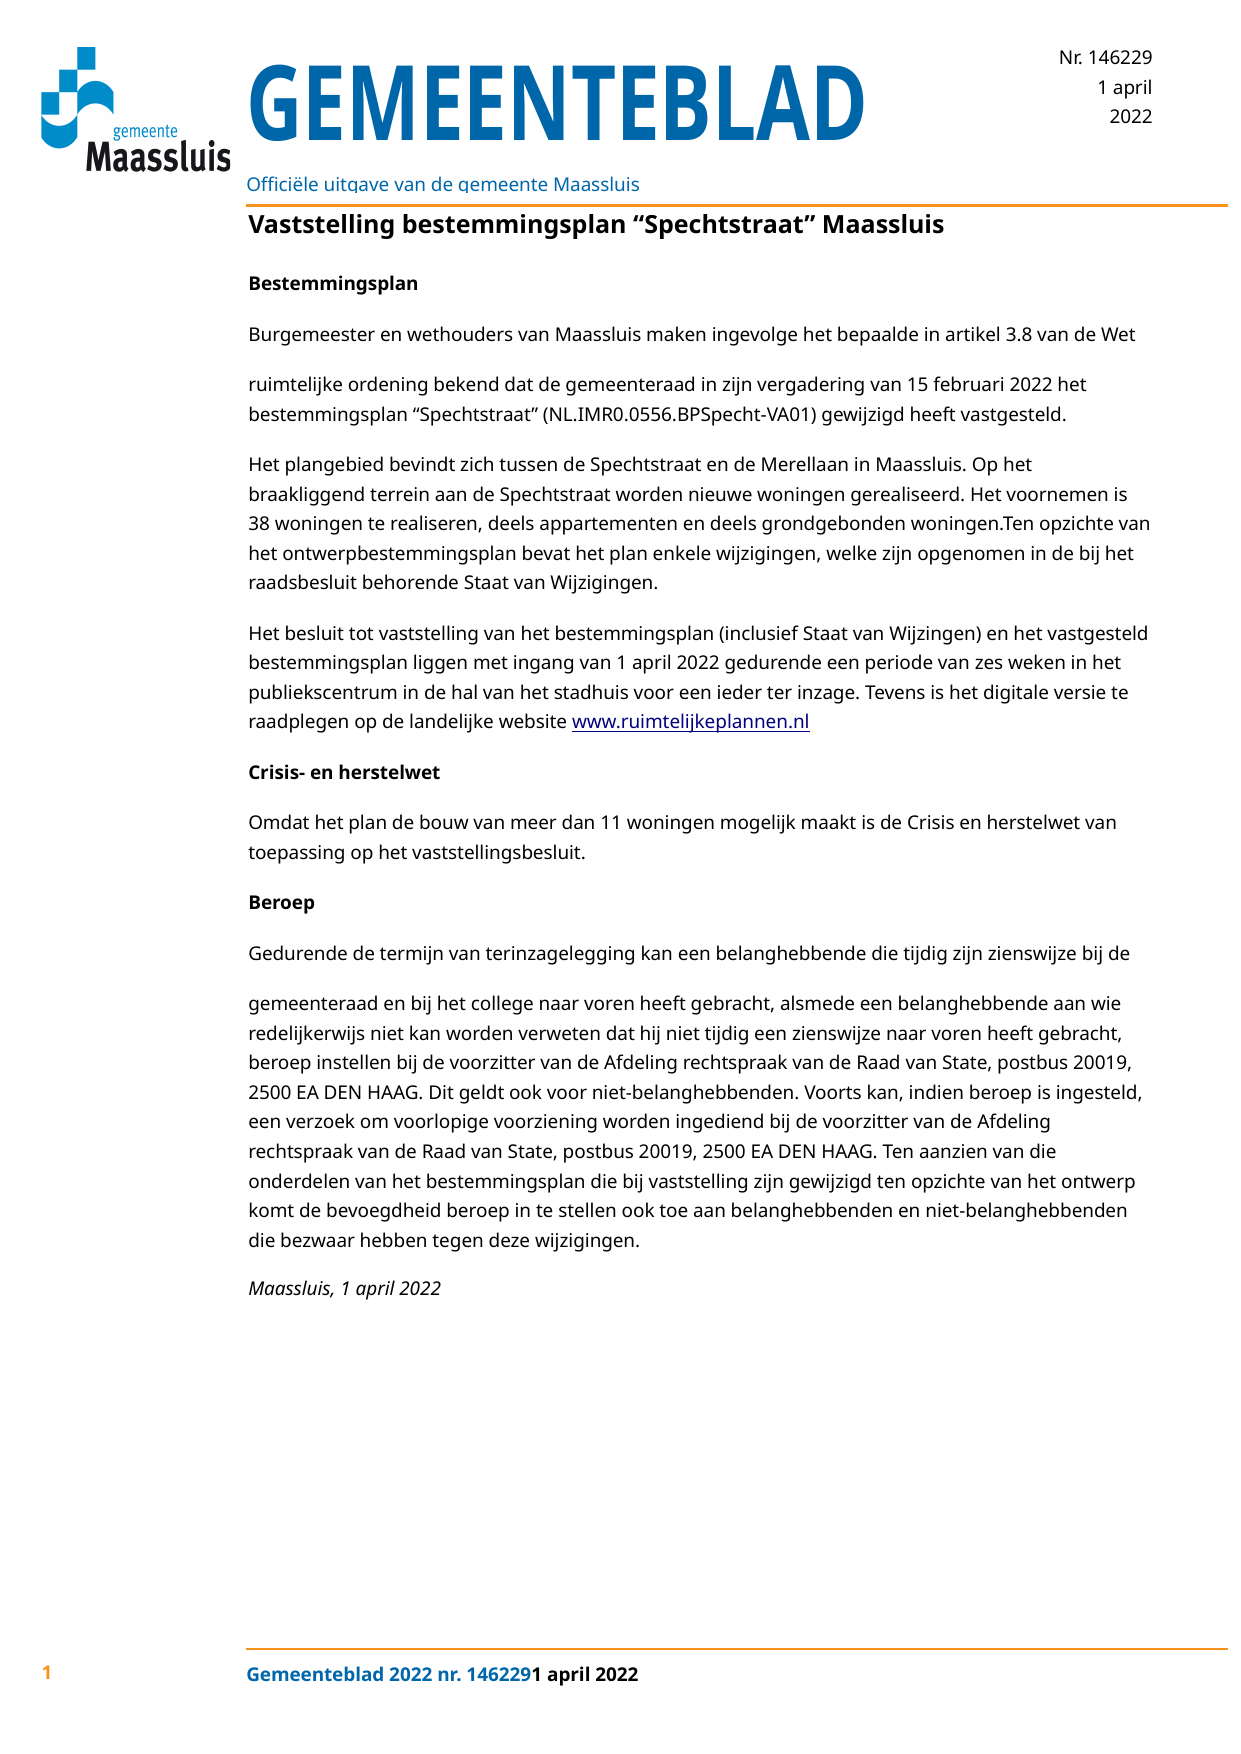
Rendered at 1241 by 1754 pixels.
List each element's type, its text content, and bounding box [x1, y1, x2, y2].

text Bestemmingsplan [248, 270, 1152, 296]
picture [41, 47, 77, 92]
text gemeenteraad en bij het college naar voren heeft gebracht, alsmede een belanghebbende aan wie redelijkerwijs niet kan worden verweten dat hij niet tijdig een zienswijze naar voren heeft gebracht, beroep instellen bij de voorzitter van de Afdeling rechtspraak van de Raad van State, postbus 20019, 2500 EA DEN HAAG. Dit geldt ook voor niet-belanghebbenden. Voorts kan, indien beroep is ingesteld, een verzoek om voorlopige voorziening worden ingediend bij de voorzitter van de Afdeling rechtspraak van de Raad van State, postbus 20019, 2500 EA DEN HAAG. Ten aanzien van die onderdelen van het bestemmingsplan die bij vaststelling zijn gewijzigd ten opzichte van het ontwerp komt de bevoegdheid beroep in te stellen ook toe aan belanghebbenden en niet-belanghebbenden die bezwaar hebben tegen deze wijzigingen. [248, 990, 1152, 1253]
text Crisis- en herstelwet [248, 759, 1152, 785]
text ruimtelijke ordening bekend dat de gemeenteraad in zijn vergadering van 15 februari 2022 het bestemmingsplan “Spechtstraat” (NL.IMR0.0556.BPSpecht-VA01) gewijzigd heeft vastgesteld. [248, 371, 1152, 426]
text Burgemeester en wethouders van Maassluis maken ingevolge het bepaalde in artikel 3.8 van de Wet [248, 321, 1152, 346]
text Het plangebied bevindt zich tussen de Spechtstraat en de Merellaan in Maassluis. Op het braakliggend terrein aan de Spechtstraat worden nieuwe woningen gerealiseerd. Het voornemen is 38 woningen te realiseren, deels appartementen en deels grondgebonden woningen.Ten opzichte van het ontwerpbestemmingsplan bevat het plan enkele wijzigingen, welke zijn opgenomen in de bij het raadsbesluit behorende Staat van Wijzigingen. [248, 451, 1152, 595]
picture [41, 47, 231, 172]
text Maassluis, 1 april 2022 [248, 1275, 1152, 1301]
text Vaststelling bestemmingsplan “Spechtstraat” Maassluis [248, 207, 1152, 241]
text Gedurende de termijn van terinzagelegging kan een belanghebbende die tijdig zijn zienswijze bij de [248, 940, 1152, 966]
text Beroep [248, 889, 1152, 915]
text Het besluit tot vaststelling van het bestemmingsplan (inclusief Staat van Wijzingen) en het vastgesteld bestemmingsplan liggen met ingang van 1 april 2022 gedurende een periode van zes weken in het publiekscentrum in de hal van het stadhuis voor een ieder ter inzage. Tevens is het digitale versie te raadplegen op de landelijke website www.ruimtelijkeplannen.nl [248, 620, 1152, 734]
text Omdat het plan de bouw van meer dan 11 woningen mogelijk maakt is de Crisis en herstelwet van toepassing op het vaststellingsbesluit. [248, 809, 1152, 865]
